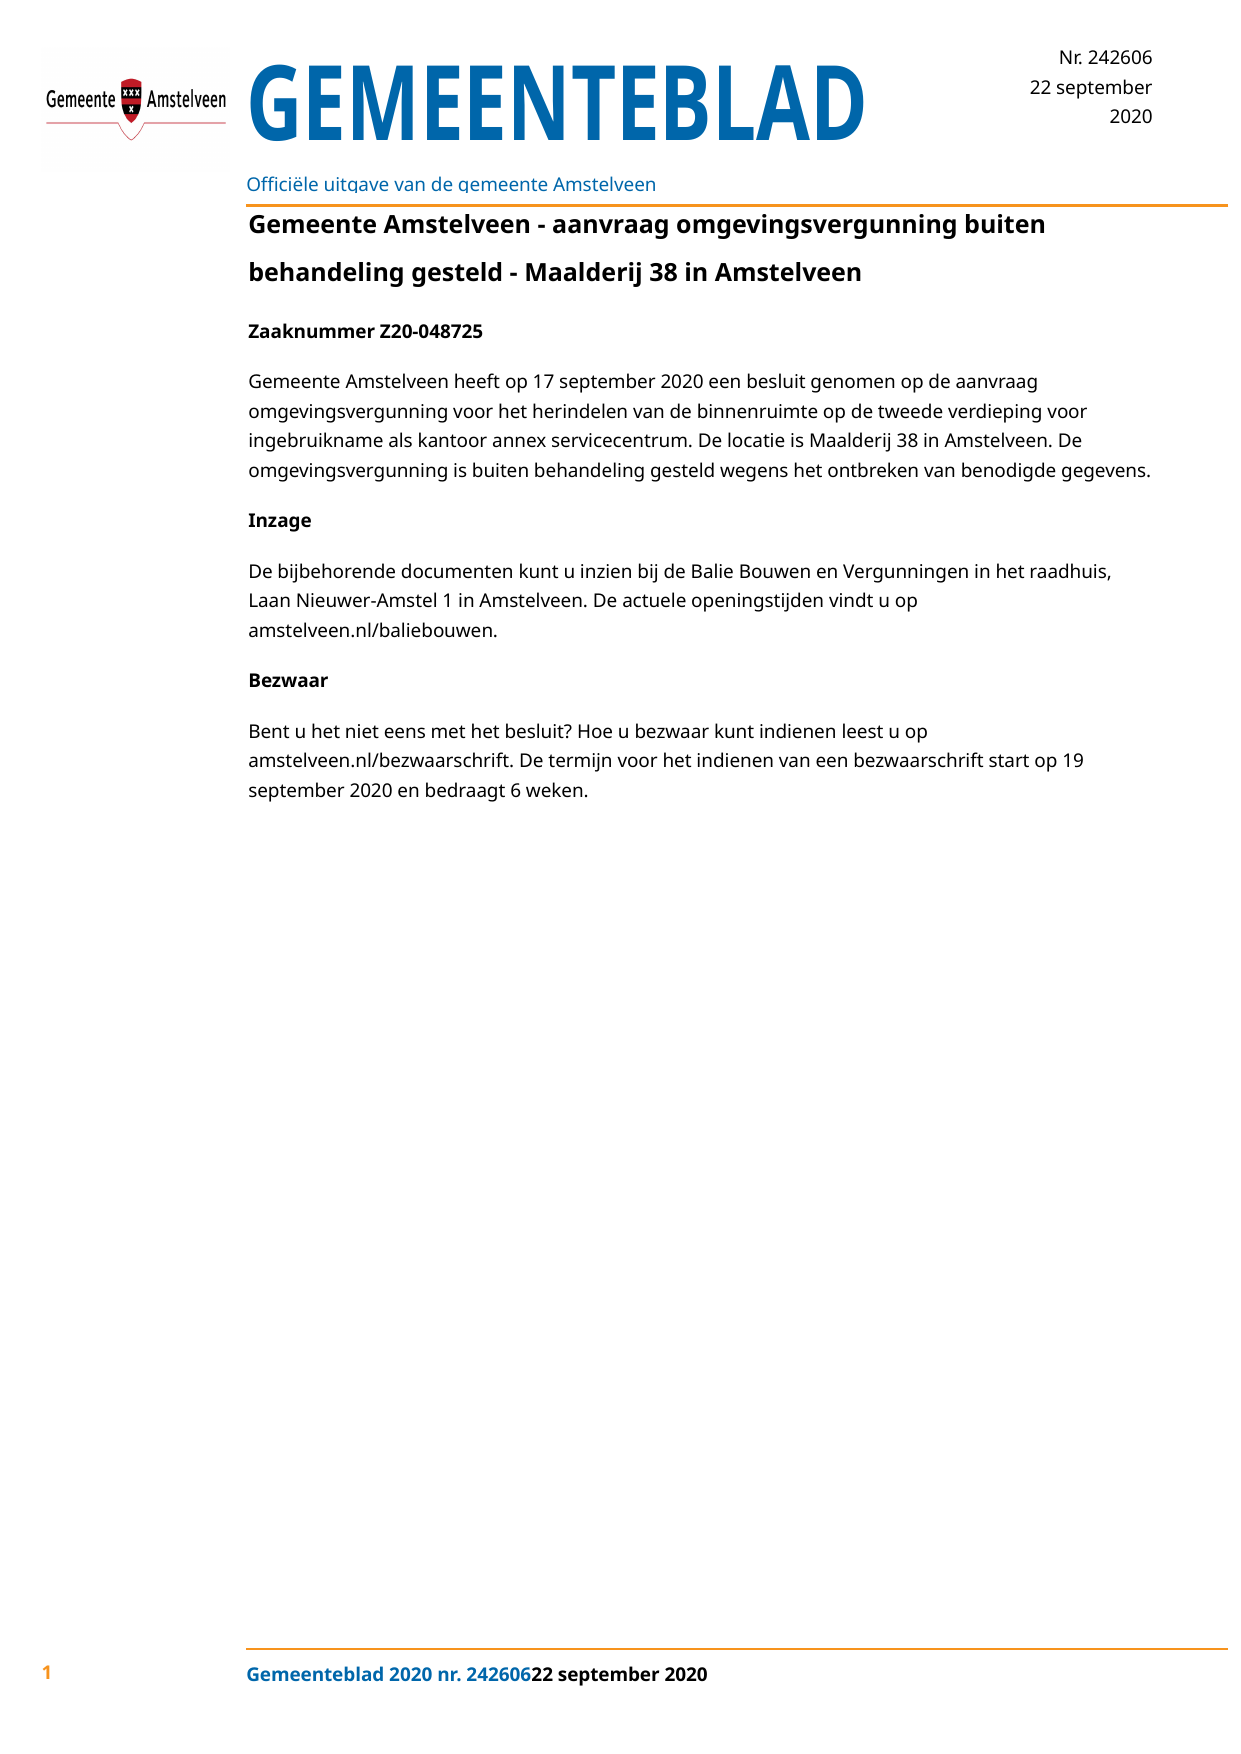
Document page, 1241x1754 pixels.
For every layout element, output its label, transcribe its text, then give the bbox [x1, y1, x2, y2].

text Bent u het niet eens met het besluit? Hoe u bezwaar kunt indienen leest u op amstelveen.nl/bezwaarschrift. De termijn voor het indienen van een bezwaarschrift start op 19 september 2020 en bedraagt 6 weken. [248, 718, 1152, 803]
text Zaaknummer Z20-048725 [248, 318, 1152, 344]
text Inzage [248, 507, 1152, 533]
text Bezwaar [248, 667, 1152, 693]
text Gemeente Amstelveen - aanvraag omgevingsvergunning buiten behandeling gesteld - Maalderij 38 in Amstelveen [248, 207, 1152, 288]
picture [41, 47, 231, 172]
text Gemeente Amstelveen heeft op 17 september 2020 een besluit genomen op de aanvraag omgevingsvergunning voor het herindelen van de binnenruimte op de tweede verdieping voor ingebruikname als kantoor annex servicecentrum. De locatie is Maalderij 38 in Amstelveen. De omgevingsvergunning is buiten behandeling gesteld wegens het ontbreken van benodigde gegevens. [248, 368, 1152, 483]
text De bijbehorende documenten kunt u inzien bij de Balie Bouwen en Vergunningen in het raadhuis, Laan Nieuwer-Amstel 1 in Amstelveen. De actuele openingstijden vindt u op amstelveen.nl/baliebouwen. [248, 558, 1152, 643]
